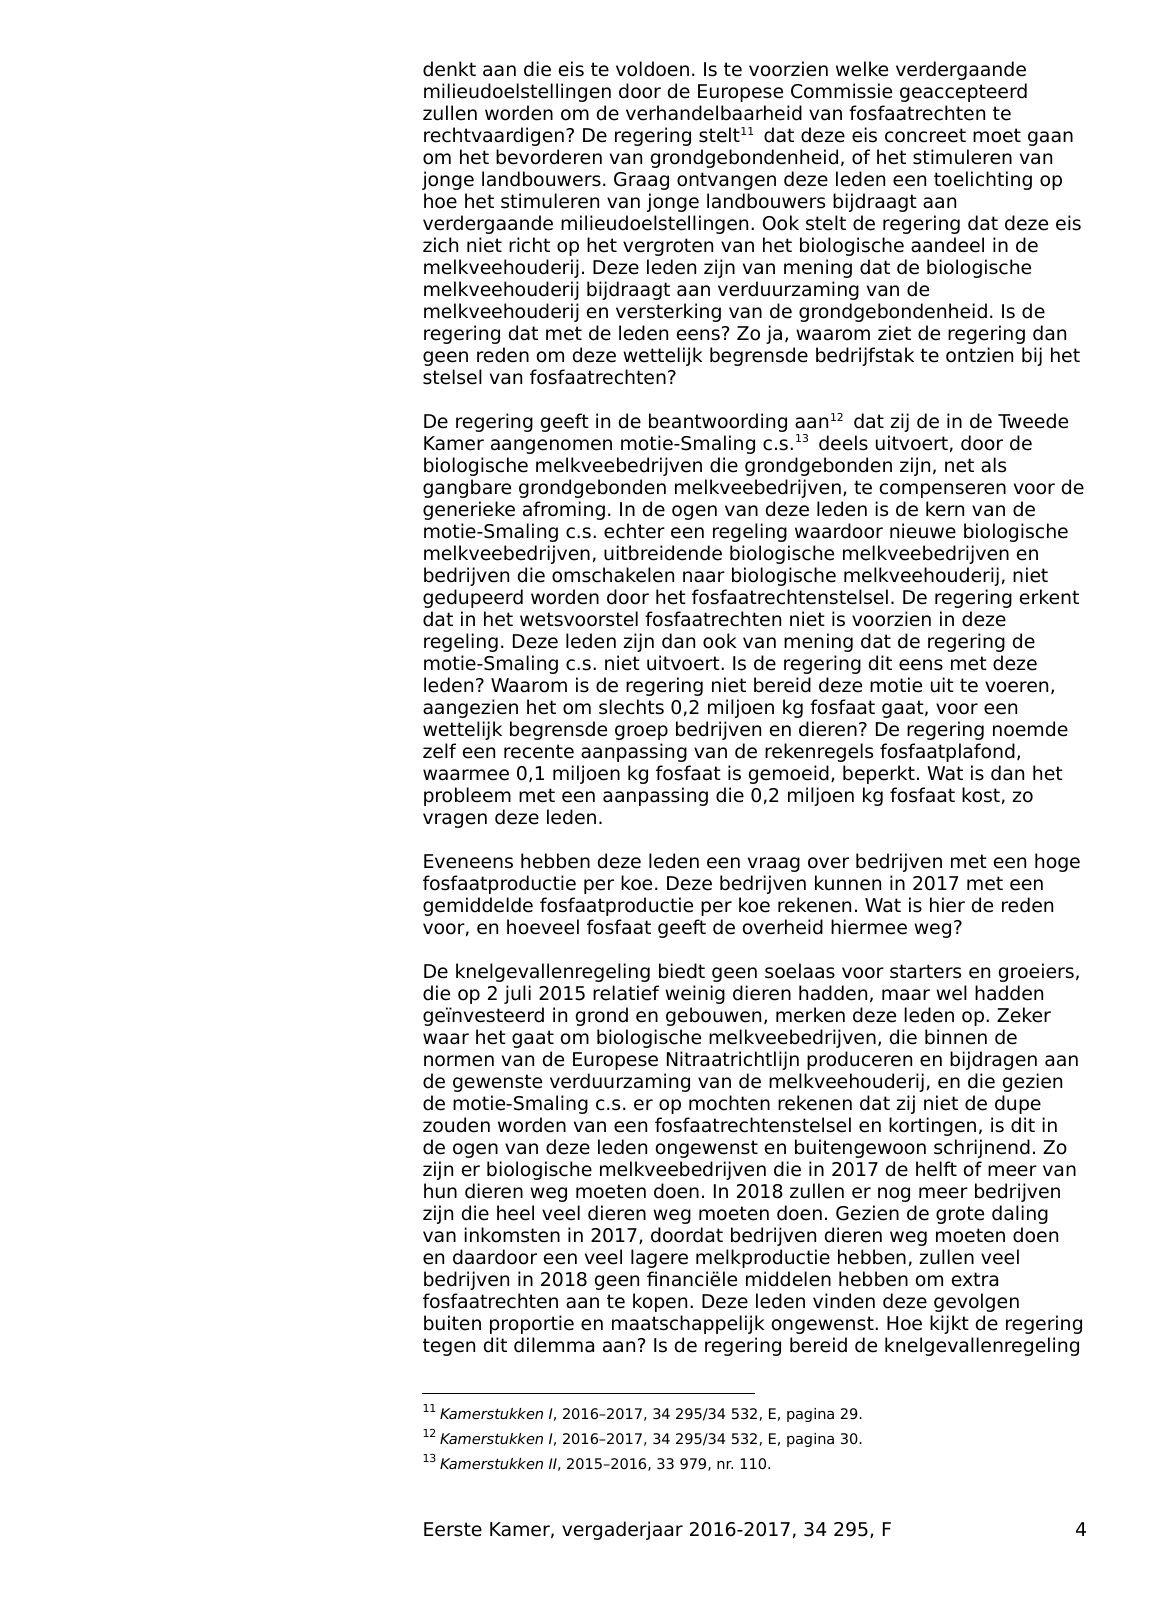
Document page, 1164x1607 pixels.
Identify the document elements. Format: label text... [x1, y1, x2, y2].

text Eveneens hebben deze leden een vraag over bedrijven met een hoge fosfaatproductie per koe. Deze bedrijven kunnen in 2017 met een gemiddelde fosfaatproductie per koe rekenen. Wat is hier de reden voor, en hoeveel fosfaat geeft de overheid hiermee weg? [422, 851, 1087, 939]
text De regering geeft in de beantwoording aan dat zij de in de Tweede Kamer aangenomen motie-Smaling c.s. deels uitvoert, door de biologische melkveebedrijven die grondgebonden zijn, net als gangbare grondgebonden melkveebedrijven, te compenseren voor de generieke afroming. In de ogen van deze leden is de kern van de motie-Smaling c.s. echter een regeling waardoor nieuwe biologische melkveebedrijven, uitbreidende biologische melkveebedrijven en bedrijven die omschakelen naar biologische melkveehouderij, niet gedupeerd worden door het fosfaatrechtenstelsel. De regering erkent dat in het wetsvoorstel fosfaatrechten niet is voorzien in deze regeling. Deze leden zijn dan ook van mening dat de regering de motie-Smaling c.s. niet uitvoert. Is de regering dit eens met deze leden? Waarom is de regering niet bereid deze motie uit te voeren, aangezien het om slechts 0,2 miljoen kg fosfaat gaat, voor een wettelijk begrensde groep bedrijven en dieren? De regering noemde zelf een recente aanpassing van de rekenregels fosfaatplafond, waarmee 0,1 miljoen kg fosfaat is gemoeid, beperkt. Wat is dan het probleem met een aanpassing die 0,2 miljoen kg fosfaat kost, zo vragen deze leden. [422, 411, 1087, 828]
text denkt aan die eis te voldoen. Is te voorzien welke verdergaande milieudoelstellingen door de Europese Commissie geaccepteerd zullen worden om de verhandelbaarheid van fosfaatrechten te rechtvaardigen? De regering stelt dat deze eis concreet moet gaan om het bevorderen van grondgebondenheid, of het stimuleren van jonge landbouwers. Graag ontvangen deze leden een toelichting op hoe het stimuleren van jonge landbouwers bijdraagt aan verdergaande milieudoelstellingen. Ook stelt de regering dat deze eis zich niet richt op het vergroten van het biologische aandeel in de melkveehouderij. Deze leden zijn van mening dat de biologische melkveehouderij bijdraagt aan verduurzaming van de melkveehouderij en versterking van de grondgebondenheid. Is de regering dat met de leden eens? Zo ja, waarom ziet de regering dan geen reden om deze wettelijk begrensde bedrijfstak te ontzien bij het stelsel van fosfaatrechten? [422, 59, 1087, 389]
text De knelgevallenregeling biedt geen soelaas voor starters en groeiers, die op 2 juli 2015 relatief weinig dieren hadden, maar wel hadden geïnvesteerd in grond en gebouwen, merken deze leden op. Zeker waar het gaat om biologische melkveebedrijven, die binnen de normen van de Europese Nitraatrichtlijn produceren en bijdragen aan de gewenste verduurzaming van de melkveehouderij, en die gezien de motie-Smaling c.s. er op mochten rekenen dat zij niet de dupe zouden worden van een fosfaatrechtenstelsel en kortingen, is dit in de ogen van deze leden ongewenst en buitengewoon schrijnend. Zo zijn er biologische melkveebedrijven die in 2017 de helft of meer van hun dieren weg moeten doen. In 2018 zullen er nog meer bedrijven zijn die heel veel dieren weg moeten doen. Gezien de grote daling van inkomsten in 2017, doordat bedrijven dieren weg moeten doen en daardoor een veel lagere melkproductie hebben, zullen veel bedrijven in 2018 geen financiële middelen hebben om extra fosfaatrechten aan te kopen. Deze leden vinden deze gevolgen buiten proportie en maatschappelijk ongewenst. Hoe kijkt de regering tegen dit dilemma aan? Is de regering bereid de knelgevallenregeling [422, 961, 1087, 1356]
text Kamerstukken I, 2016–2017, 34 295/34 532, E, pagina 30. [422, 1427, 1087, 1449]
text Kamerstukken II, 2015–2016, 33 979, nr. 110. [422, 1452, 1087, 1474]
text Kamerstukken I, 2016–2017, 34 295/34 532, E, pagina 29. [422, 1402, 1087, 1424]
